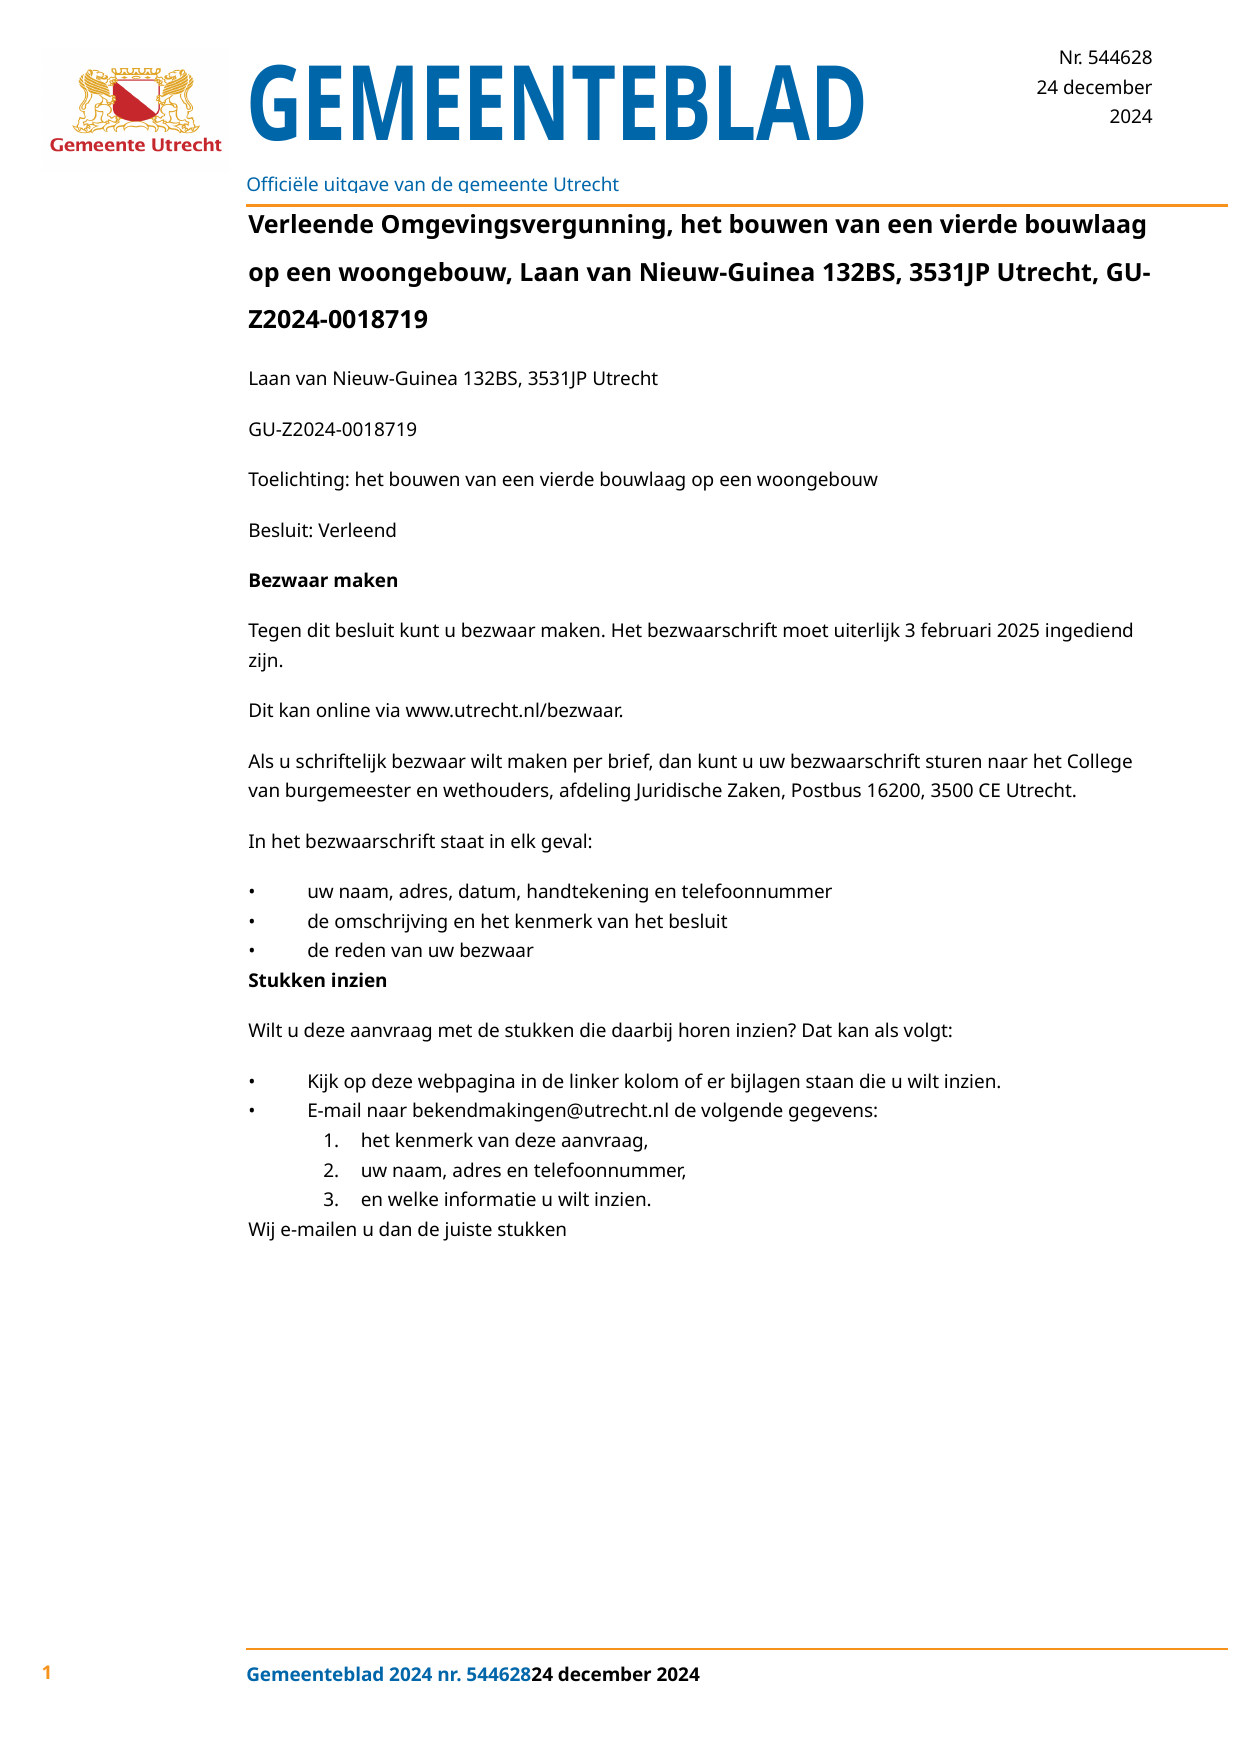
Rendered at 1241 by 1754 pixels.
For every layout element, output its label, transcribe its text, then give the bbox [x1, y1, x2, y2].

text Wilt u deze aanvraag met de stukken die daarbij horen inzien? Dat kan als volgt: [248, 1018, 1152, 1043]
list de omschrijving en het kenmerk van het besluit [248, 908, 1152, 934]
text Wij e-mailen u dan de juiste stukken [248, 1216, 1152, 1242]
text Laan van Nieuw-Guinea 132BS, 3531JP Utrecht [248, 366, 1152, 391]
text In het bezwaarschrift staat in elk geval: [248, 828, 1152, 854]
picture [41, 47, 231, 172]
text Toelichting: het bouwen van een vierde bouwlaag op een woongebouw [248, 466, 1152, 492]
list Kijk op deze webpagina in de linker kolom of er bijlagen staan die u wilt inzien. [248, 1068, 1152, 1094]
text Tegen dit besluit kunt u bezwaar maken. Het bezwaarschrift moet uiterlijk 3 februari 2025 ingediend zijn. [248, 618, 1152, 673]
text Dit kan online via www.utrecht.nl/bezwaar. [248, 698, 1152, 723]
text Als u schriftelijk bezwaar wilt maken per brief, dan kunt u uw bezwaarschrift sturen naar het College van burgemeester en wethouders, afdeling Juridische Zaken, Postbus 16200, 3500 CE Utrecht. [248, 748, 1152, 803]
list het kenmerk van deze aanvraag, [323, 1127, 1152, 1153]
list E-mail naar bekendmakingen@utrecht.nl de volgende gegevens: [248, 1098, 1152, 1123]
text Verleende Omgevingsvergunning, het bouwen van een vierde bouwlaag op een woongebouw, Laan van Nieuw-Guinea 132BS, 3531JP Utrecht, GU-Z2024-0018719 [248, 207, 1152, 336]
text Besluit: Verleend [248, 517, 1152, 542]
list uw naam, adres, datum, handtekening en telefoonnummer [248, 878, 1152, 904]
list de reden van uw bezwaar [248, 938, 1152, 963]
list uw naam, adres en telefoonnummer, [323, 1157, 1152, 1182]
text Bezwaar maken [248, 567, 1152, 593]
text Stukken inzien [248, 967, 1152, 993]
list en welke informatie u wilt inzien. [323, 1186, 1152, 1212]
text GU-Z2024-0018719 [248, 416, 1152, 442]
